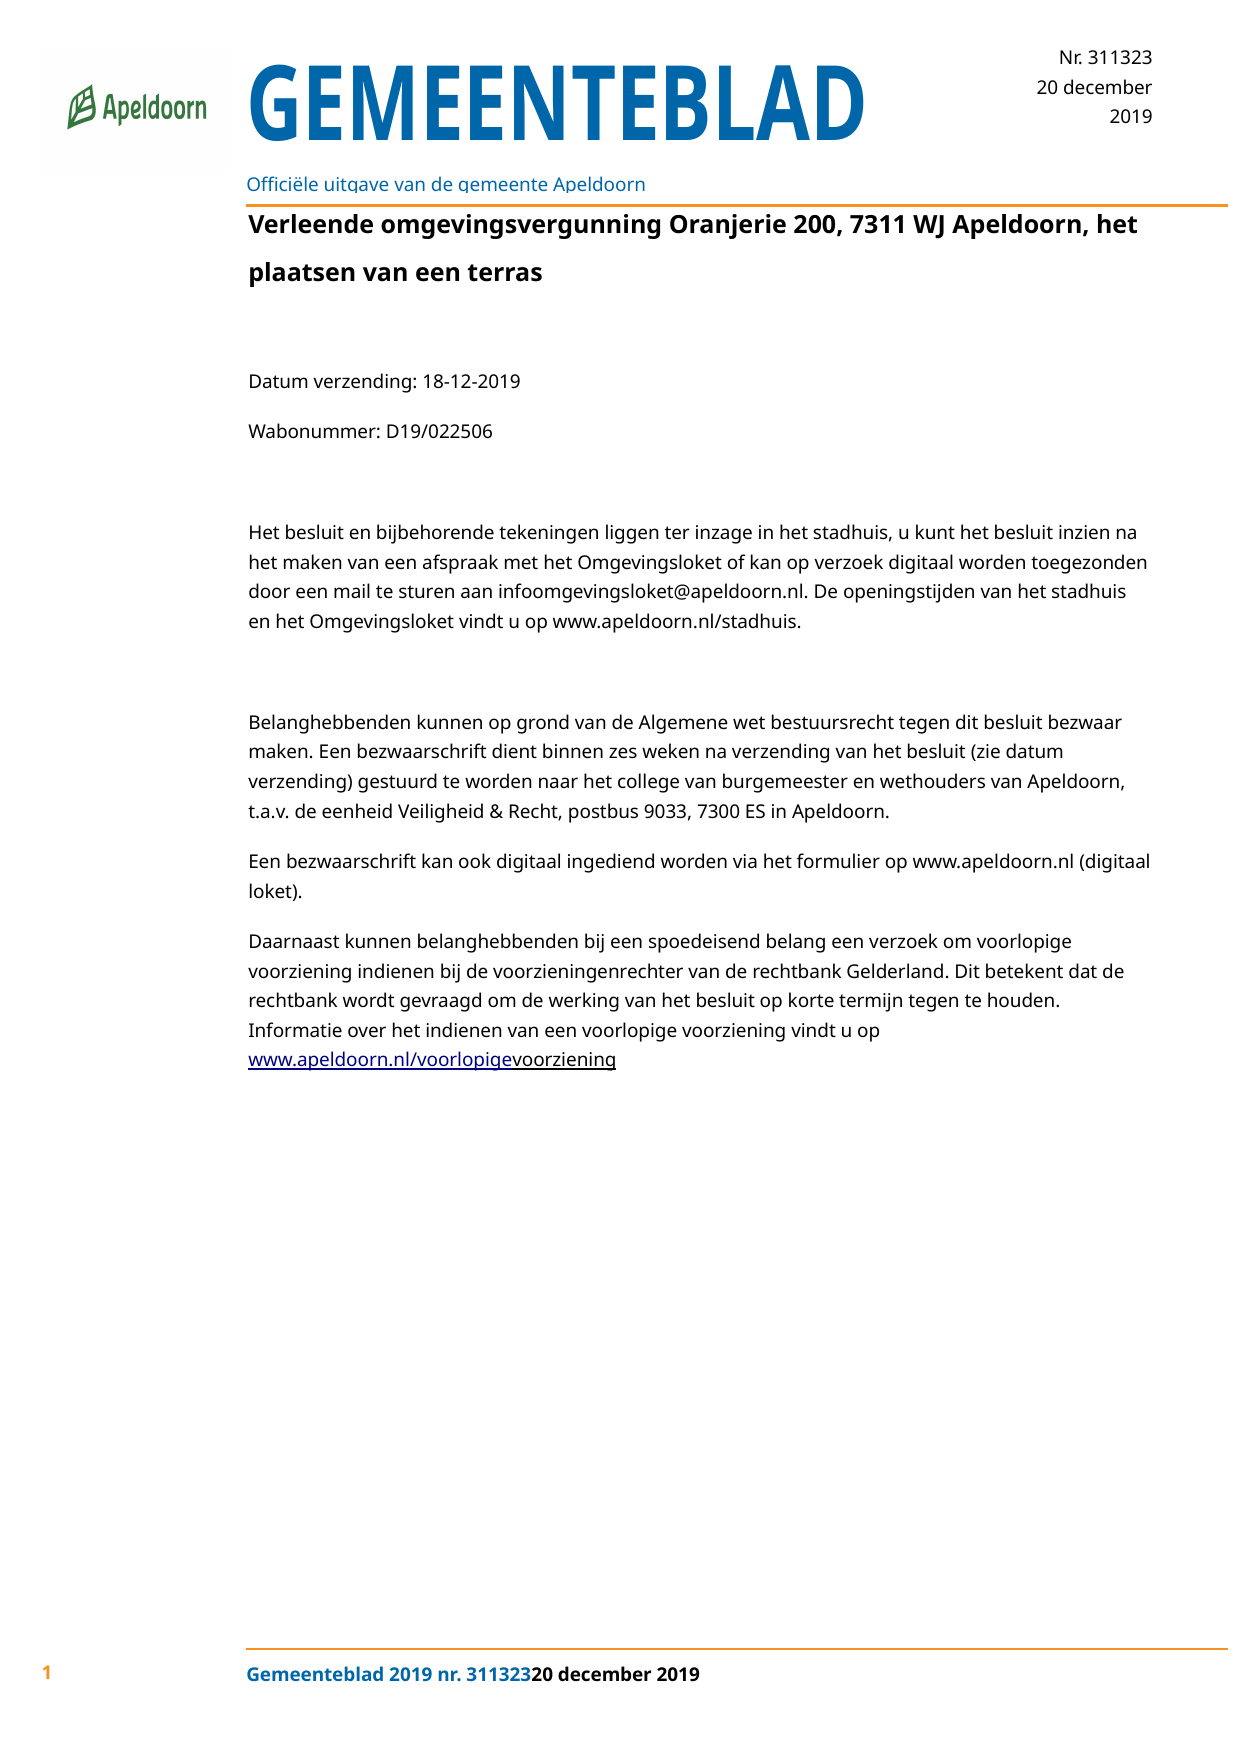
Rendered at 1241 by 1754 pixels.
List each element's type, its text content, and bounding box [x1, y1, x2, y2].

text Belanghebbenden kunnen op grond van de Algemene wet bestuursrecht tegen dit besluit bezwaar maken. Een bezwaarschrift dient binnen zes weken na verzending van het besluit (zie datum verzending) gestuurd te worden naar het college van burgemeester en wethouders van Apeldoorn, t.a.v. de eenheid Veiligheid & Recht, postbus 9033, 7300 ES in Apeldoorn. [248, 709, 1152, 824]
text Datum verzending: 18-12-2019 [248, 368, 1152, 394]
text Daarnaast kunnen belanghebbenden bij een spoedeisend belang een verzoek om voorlopige voorziening indienen bij de voorzieningenrechter van de rechtbank Gelderland. Dit betekent dat de rechtbank wordt gevraagd om de werking van het besluit op korte termijn tegen te houden. Informatie over het indienen van een voorlopige voorziening vindt u op www.apeldoorn.nl/voorlopigevoorziening [248, 928, 1152, 1072]
text Het besluit en bijbehorende tekeningen liggen ter inzage in het stadhuis, u kunt het besluit inzien na het maken van een afspraak met het Omgevingsloket of kan op verzoek digitaal worden toegezonden door een mail te sturen aan infoomgevingsloket@apeldoorn.nl. De openingstijden van het stadhuis en het Omgevingsloket vindt u op www.apeldoorn.nl/stadhuis. [248, 519, 1152, 634]
text Wabonummer: D19/022506 [248, 419, 1152, 444]
text Een bezwaarschrift kan ook digitaal ingediend worden via het formulier op www.apeldoorn.nl (digitaal loket). [248, 848, 1152, 904]
picture [41, 47, 231, 172]
text Verleende omgevingsvergunning Oranjerie 200, 7311 WJ Apeldoorn, het plaatsen van een terras [248, 207, 1152, 288]
